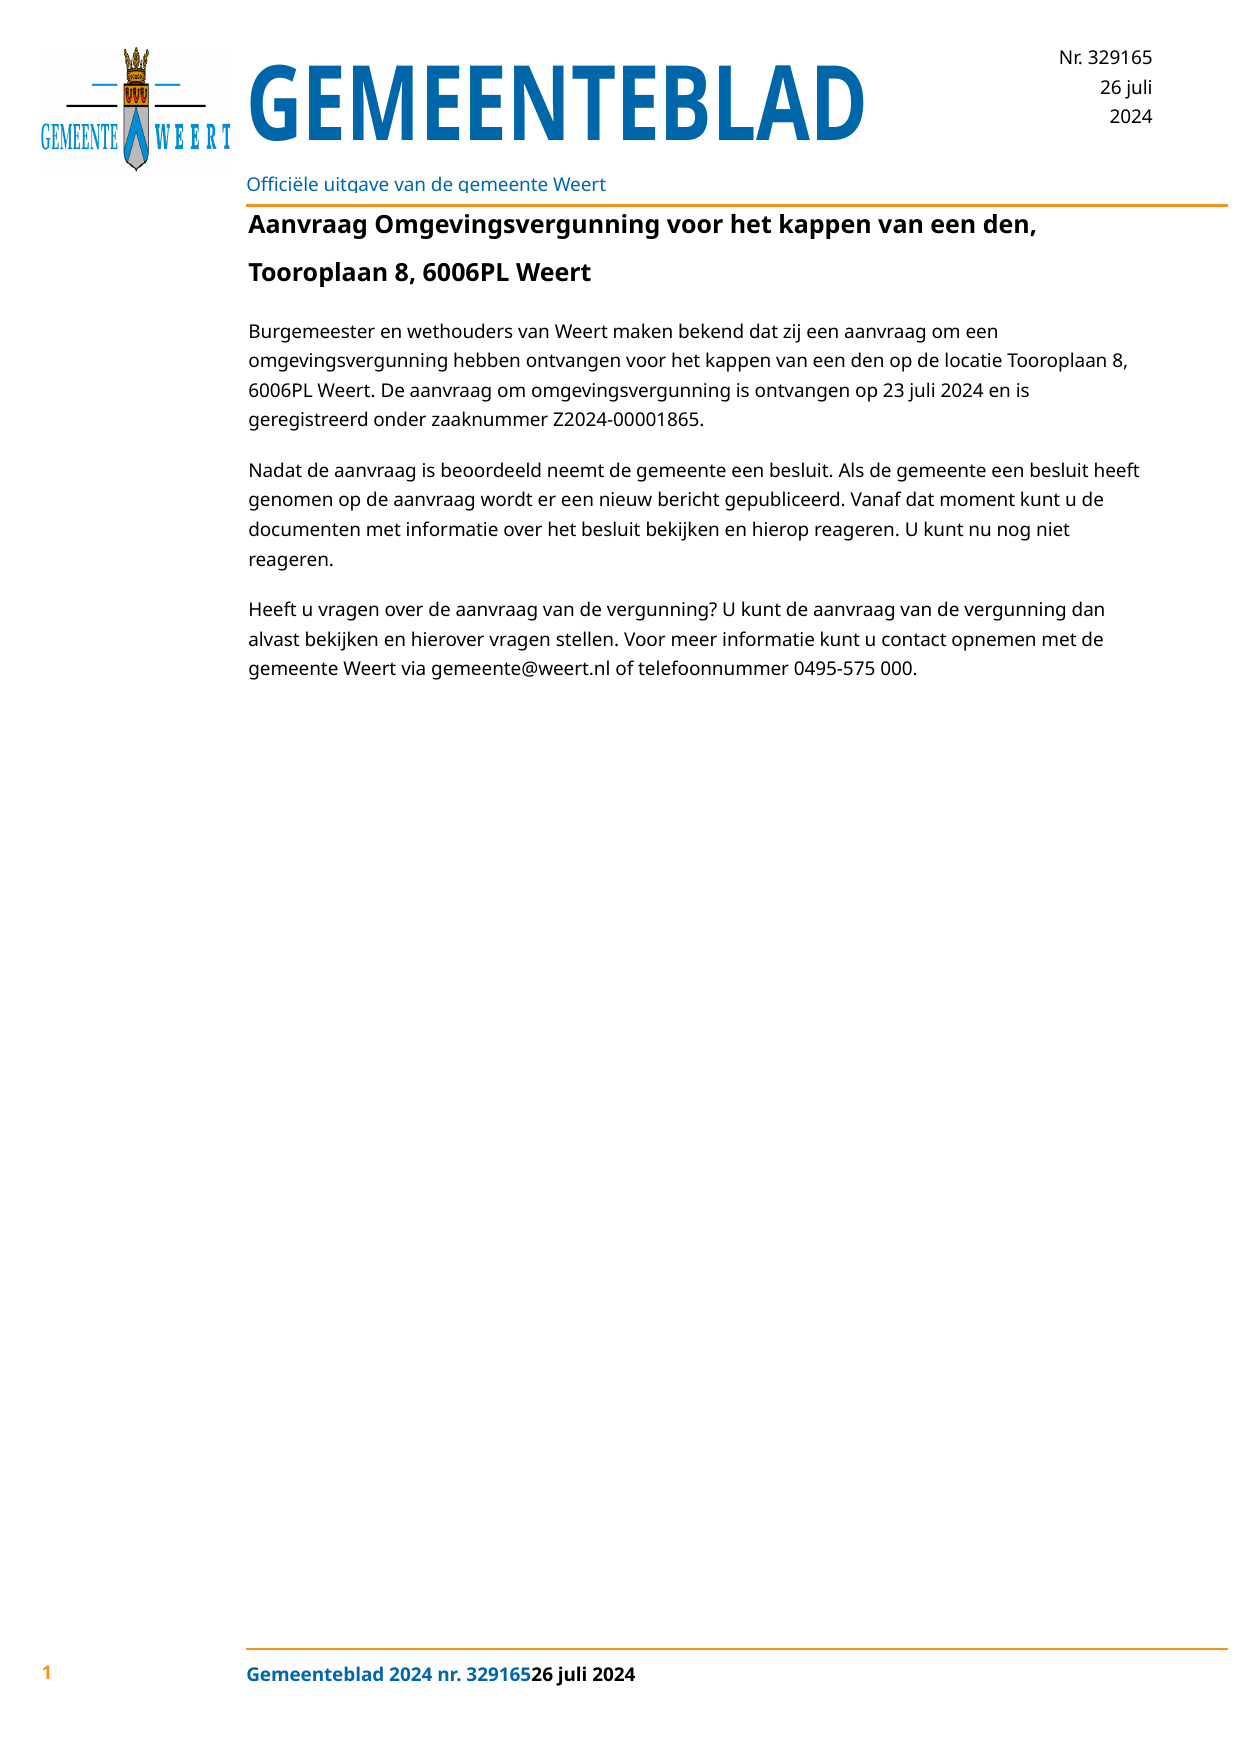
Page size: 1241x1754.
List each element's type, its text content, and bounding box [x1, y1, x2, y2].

text Heeft u vragen over de aanvraag van de vergunning? U kunt de aanvraag van de vergunning dan alvast bekijken en hierover vragen stellen. Voor meer informatie kunt u contact opnemen met de gemeente Weert via gemeente@weert.nl of telefoonnummer 0495-575 000. [248, 596, 1152, 681]
text Burgemeester en wethouders van Weert maken bekend dat zij een aanvraag om een omgevingsvergunning hebben ontvangen voor het kappen van een den op de locatie Tooroplaan 8, 6006PL Weert. De aanvraag om omgevingsvergunning is ontvangen op 23 juli 2024 en is geregistreerd onder zaaknummer Z2024-00001865. [248, 318, 1152, 432]
text Nadat de aanvraag is beoordeeld neemt de gemeente een besluit. Als de gemeente een besluit heeft genomen op de aanvraag wordt er een nieuw bericht gepubliceerd. Vanaf dat moment kunt u de documenten met informatie over het besluit bekijken en hierop reageren. U kunt nu nog niet reageren. [248, 457, 1152, 572]
picture [41, 47, 231, 172]
text Aanvraag Omgevingsvergunning voor het kappen van een den, Tooroplaan 8, 6006PL Weert [248, 207, 1152, 288]
